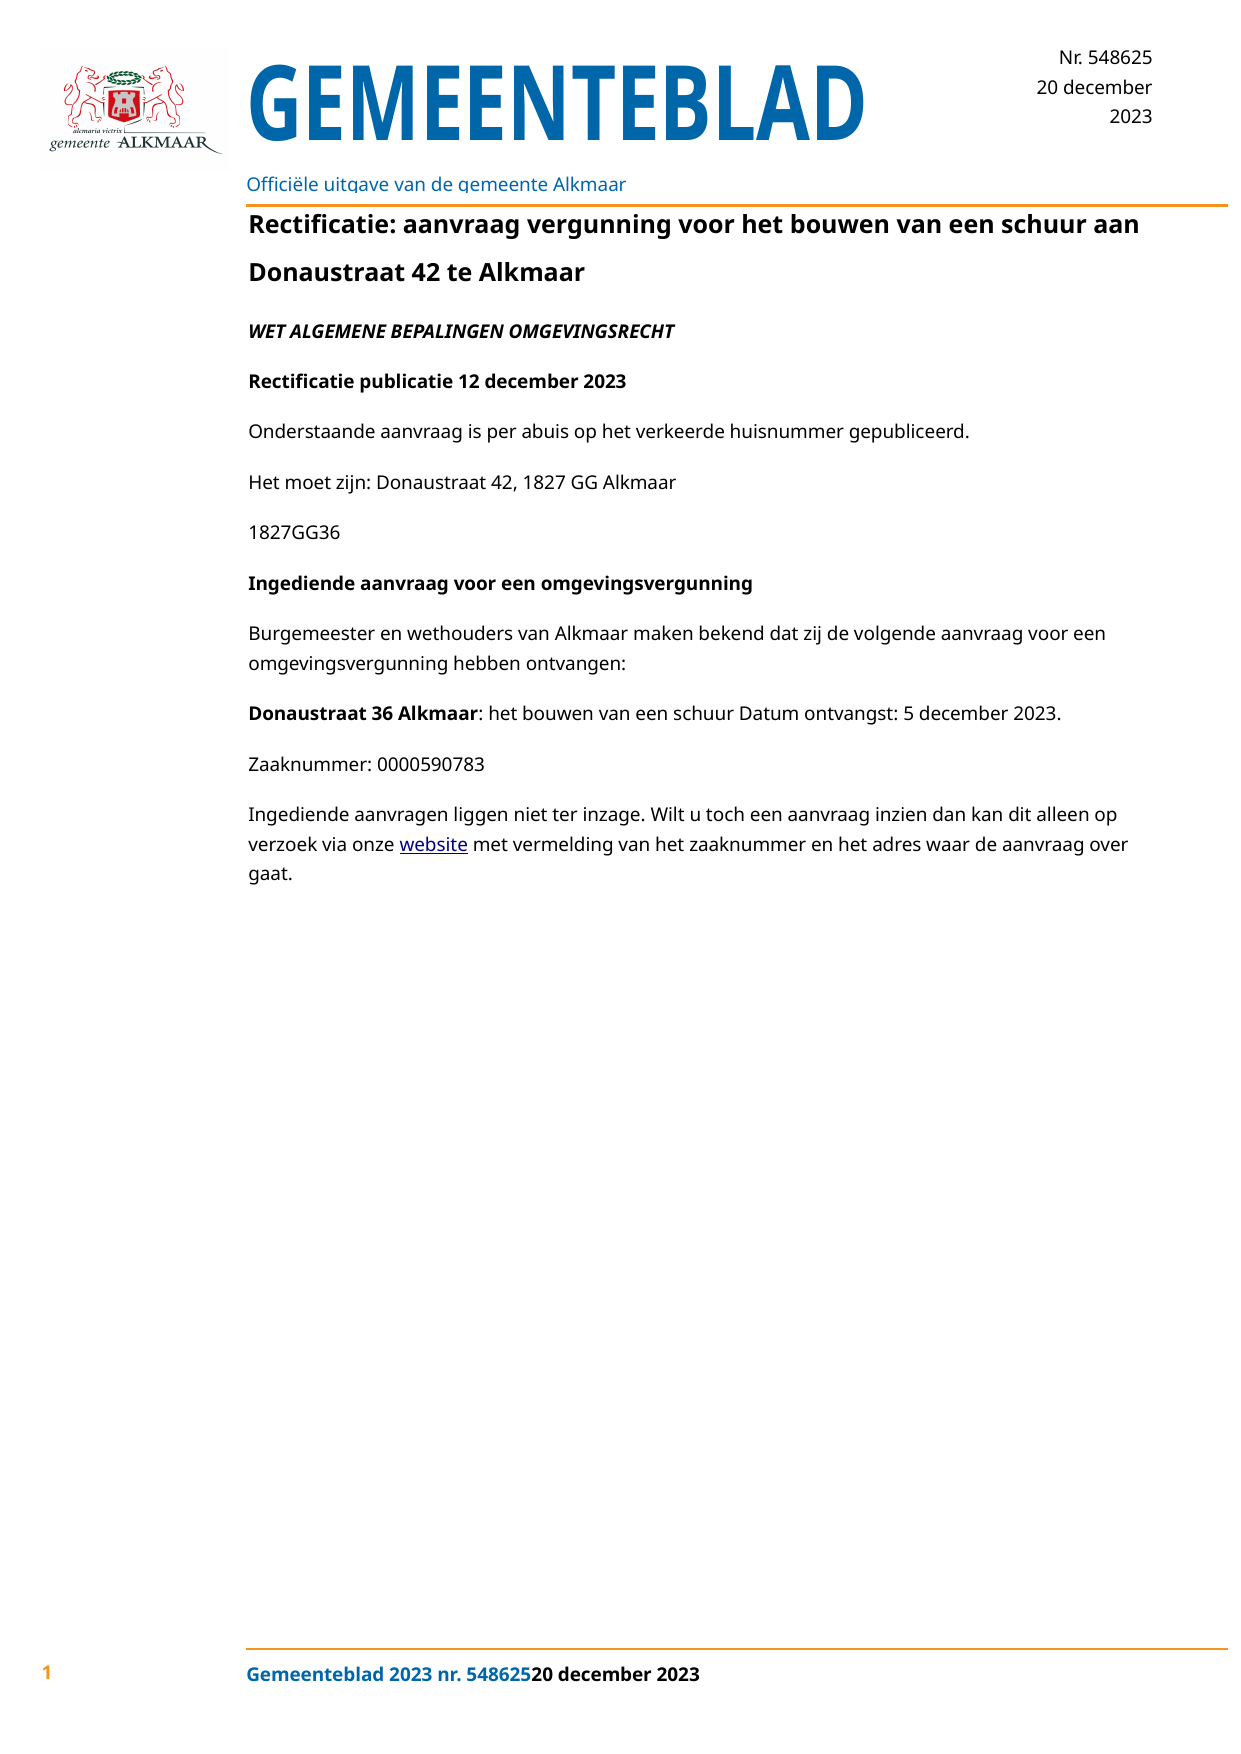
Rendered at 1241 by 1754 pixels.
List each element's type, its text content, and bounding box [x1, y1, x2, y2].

text Het moet zijn: Donaustraat 42, 1827 GG Alkmaar [248, 469, 1152, 495]
text Rectificatie publicatie 12 december 2023 [248, 368, 1152, 394]
text Ingediende aanvraag voor een omgevingsvergunning [248, 570, 1152, 596]
text WET ALGEMENE BEPALINGEN OMGEVINGSRECHT [248, 318, 1152, 344]
text Ingediende aanvragen liggen niet ter inzage. Wilt u toch een aanvraag inzien dan kan dit alleen op verzoek via onze website met vermelding van het zaaknummer en het adres waar de aanvraag over gaat. [248, 801, 1152, 886]
text Zaaknummer: 0000590783 [248, 751, 1152, 777]
text Rectificatie: aanvraag vergunning voor het bouwen van een schuur aan Donaustraat 42 te Alkmaar [248, 207, 1152, 288]
text Donaustraat 36 Alkmaar: het bouwen van een schuur Datum ontvangst: 5 december 2023. [248, 700, 1152, 726]
text 1827GG36 [248, 519, 1152, 545]
text Burgemeester en wethouders van Alkmaar maken bekend dat zij de volgende aanvraag voor een omgevingsvergunning hebben ontvangen: [248, 620, 1152, 676]
picture [41, 47, 231, 172]
text Onderstaande aanvraag is per abuis op het verkeerde huisnummer gepubliceerd. [248, 419, 1152, 444]
